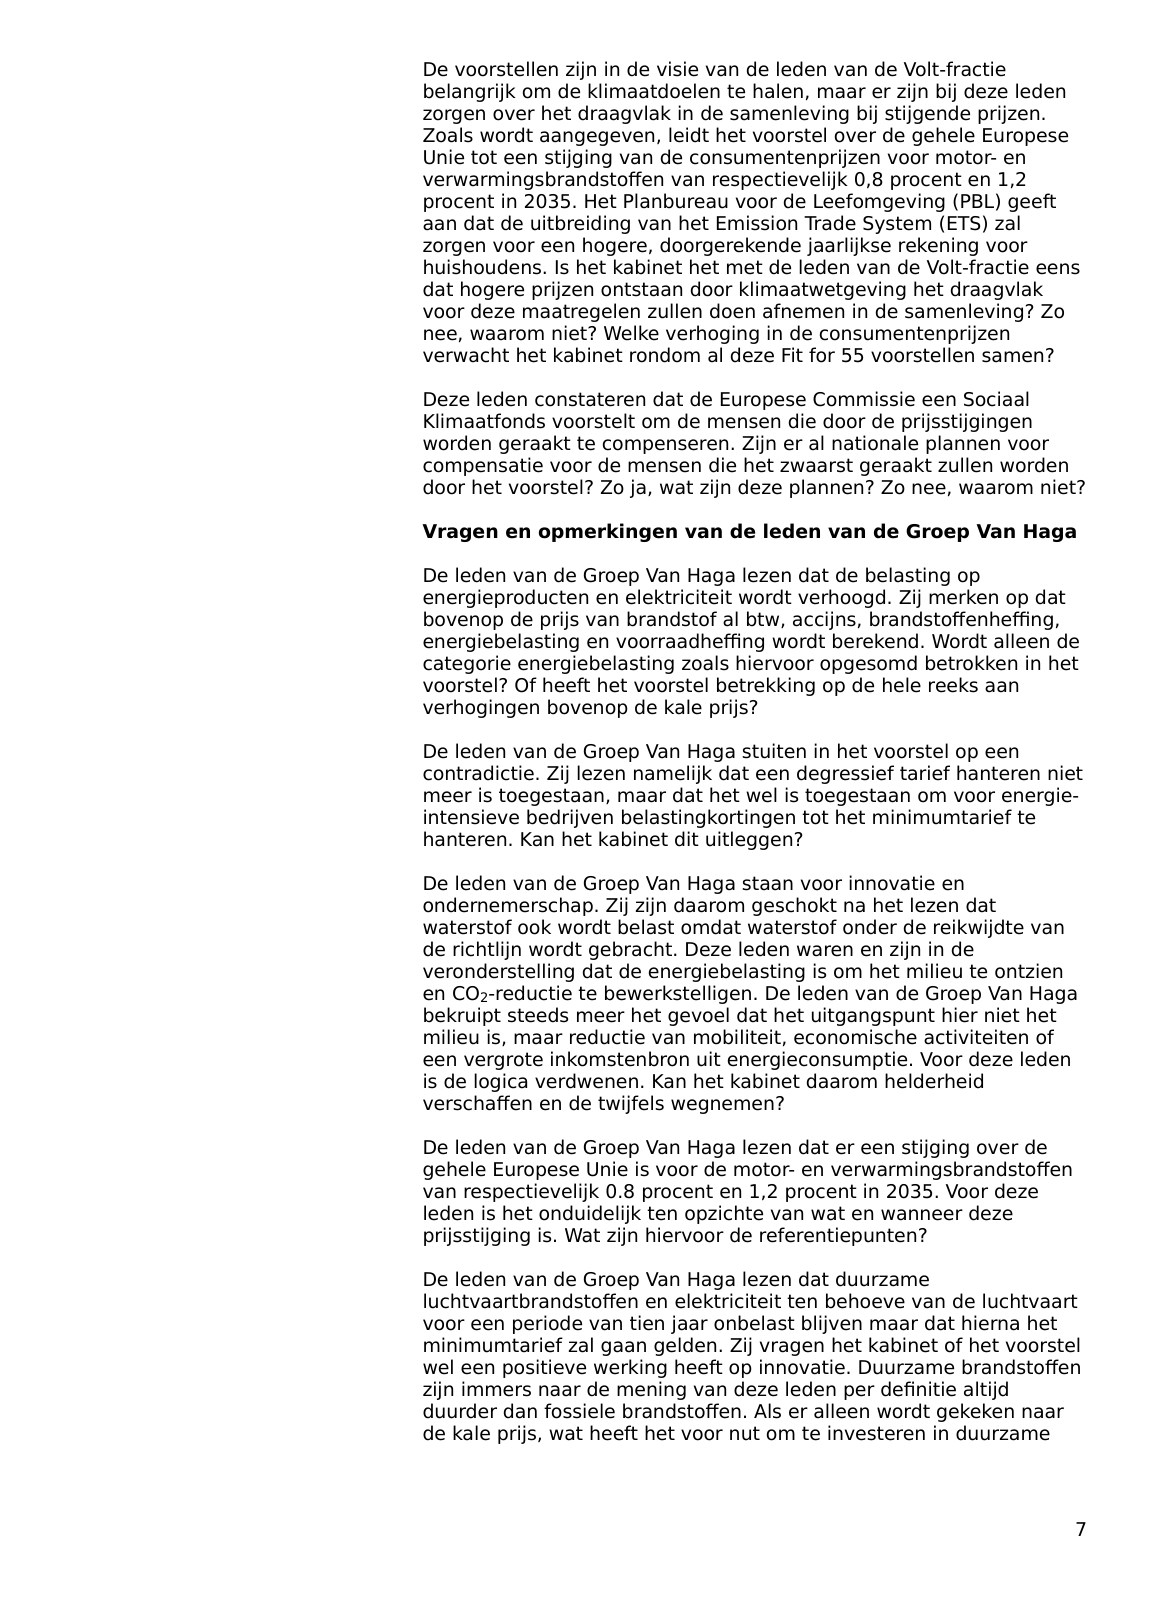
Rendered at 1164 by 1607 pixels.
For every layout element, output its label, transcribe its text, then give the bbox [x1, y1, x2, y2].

subtitle Vragen en opmerkingen van de leden van de Groep Van Haga [422, 521, 1087, 543]
text Deze leden constateren dat de Europese Commissie een Sociaal Klimaatfonds voorstelt om de mensen die door de prijsstijgingen worden geraakt te compenseren. Zijn er al nationale plannen voor compensatie voor de mensen die het zwaarst geraakt zullen worden door het voorstel? Zo ja, wat zijn deze plannen? Zo nee, waarom niet? [422, 389, 1087, 499]
text De leden van de Groep Van Haga lezen dat er een stijging over de gehele Europese Unie is voor de motor- en verwarmingsbrandstoffen van respectievelijk 0.8 procent en 1,2 procent in 2035. Voor deze leden is het onduidelijk ten opzichte van wat en wanneer deze prijsstijging is. Wat zijn hiervoor de referentiepunten? [422, 1137, 1087, 1247]
text De leden van de Groep Van Haga staan voor innovatie en ondernemerschap. Zij zijn daarom geschokt na het lezen dat waterstof ook wordt belast omdat waterstof onder de reikwijdte van de richtlijn wordt gebracht. Deze leden waren en zijn in de veronderstelling dat de energiebelasting is om het milieu te ontzien en CO2-reductie te bewerkstelligen. De leden van de Groep Van Haga bekruipt steeds meer het gevoel dat het uitgangspunt hier niet het milieu is, maar reductie van mobiliteit, economische activiteiten of een vergrote inkomstenbron uit energieconsumptie. Voor deze leden is de logica verdwenen. Kan het kabinet daarom helderheid verschaffen en de twijfels wegnemen? [422, 873, 1087, 1115]
text De leden van de Groep Van Haga lezen dat de belasting op energieproducten en elektriciteit wordt verhoogd. Zij merken op dat bovenop de prijs van brandstof al btw, accijns, brandstoffenheffing, energiebelasting en voorraadheffing wordt berekend. Wordt alleen de categorie energiebelasting zoals hiervoor opgesomd betrokken in het voorstel? Of heeft het voorstel betrekking op de hele reeks aan verhogingen bovenop de kale prijs? [422, 565, 1087, 719]
text De leden van de Groep Van Haga lezen dat duurzame luchtvaartbrandstoffen en elektriciteit ten behoeve van de luchtvaart voor een periode van tien jaar onbelast blijven maar dat hierna het minimumtarief zal gaan gelden. Zij vragen het kabinet of het voorstel wel een positieve werking heeft op innovatie. Duurzame brandstoffen zijn immers naar de mening van deze leden per definitie altijd duurder dan fossiele brandstoffen. Als er alleen wordt gekeken naar de kale prijs, wat heeft het voor nut om te investeren in duurzame [422, 1269, 1087, 1445]
text De voorstellen zijn in de visie van de leden van de Volt-fractie belangrijk om de klimaatdoelen te halen, maar er zijn bij deze leden zorgen over het draagvlak in de samenleving bij stijgende prijzen. Zoals wordt aangegeven, leidt het voorstel over de gehele Europese Unie tot een stijging van de consumentenprijzen voor motor- en verwarmingsbrandstoffen van respectievelijk 0,8 procent en 1,2 procent in 2035. Het Planbureau voor de Leefomgeving (PBL) geeft aan dat de uitbreiding van het Emission Trade System (ETS) zal zorgen voor een hogere, doorgerekende jaarlijkse rekening voor huishoudens. Is het kabinet het met de leden van de Volt-fractie eens dat hogere prijzen ontstaan door klimaatwetgeving het draagvlak voor deze maatregelen zullen doen afnemen in de samenleving? Zo nee, waarom niet? Welke verhoging in de consumentenprijzen verwacht het kabinet rondom al deze Fit for 55 voorstellen samen? [422, 59, 1087, 367]
text De leden van de Groep Van Haga stuiten in het voorstel op een contradictie. Zij lezen namelijk dat een degressief tarief hanteren niet meer is toegestaan, maar dat het wel is toegestaan om voor energie-intensieve bedrijven belastingkortingen tot het minimumtarief te hanteren. Kan het kabinet dit uitleggen? [422, 741, 1087, 851]
